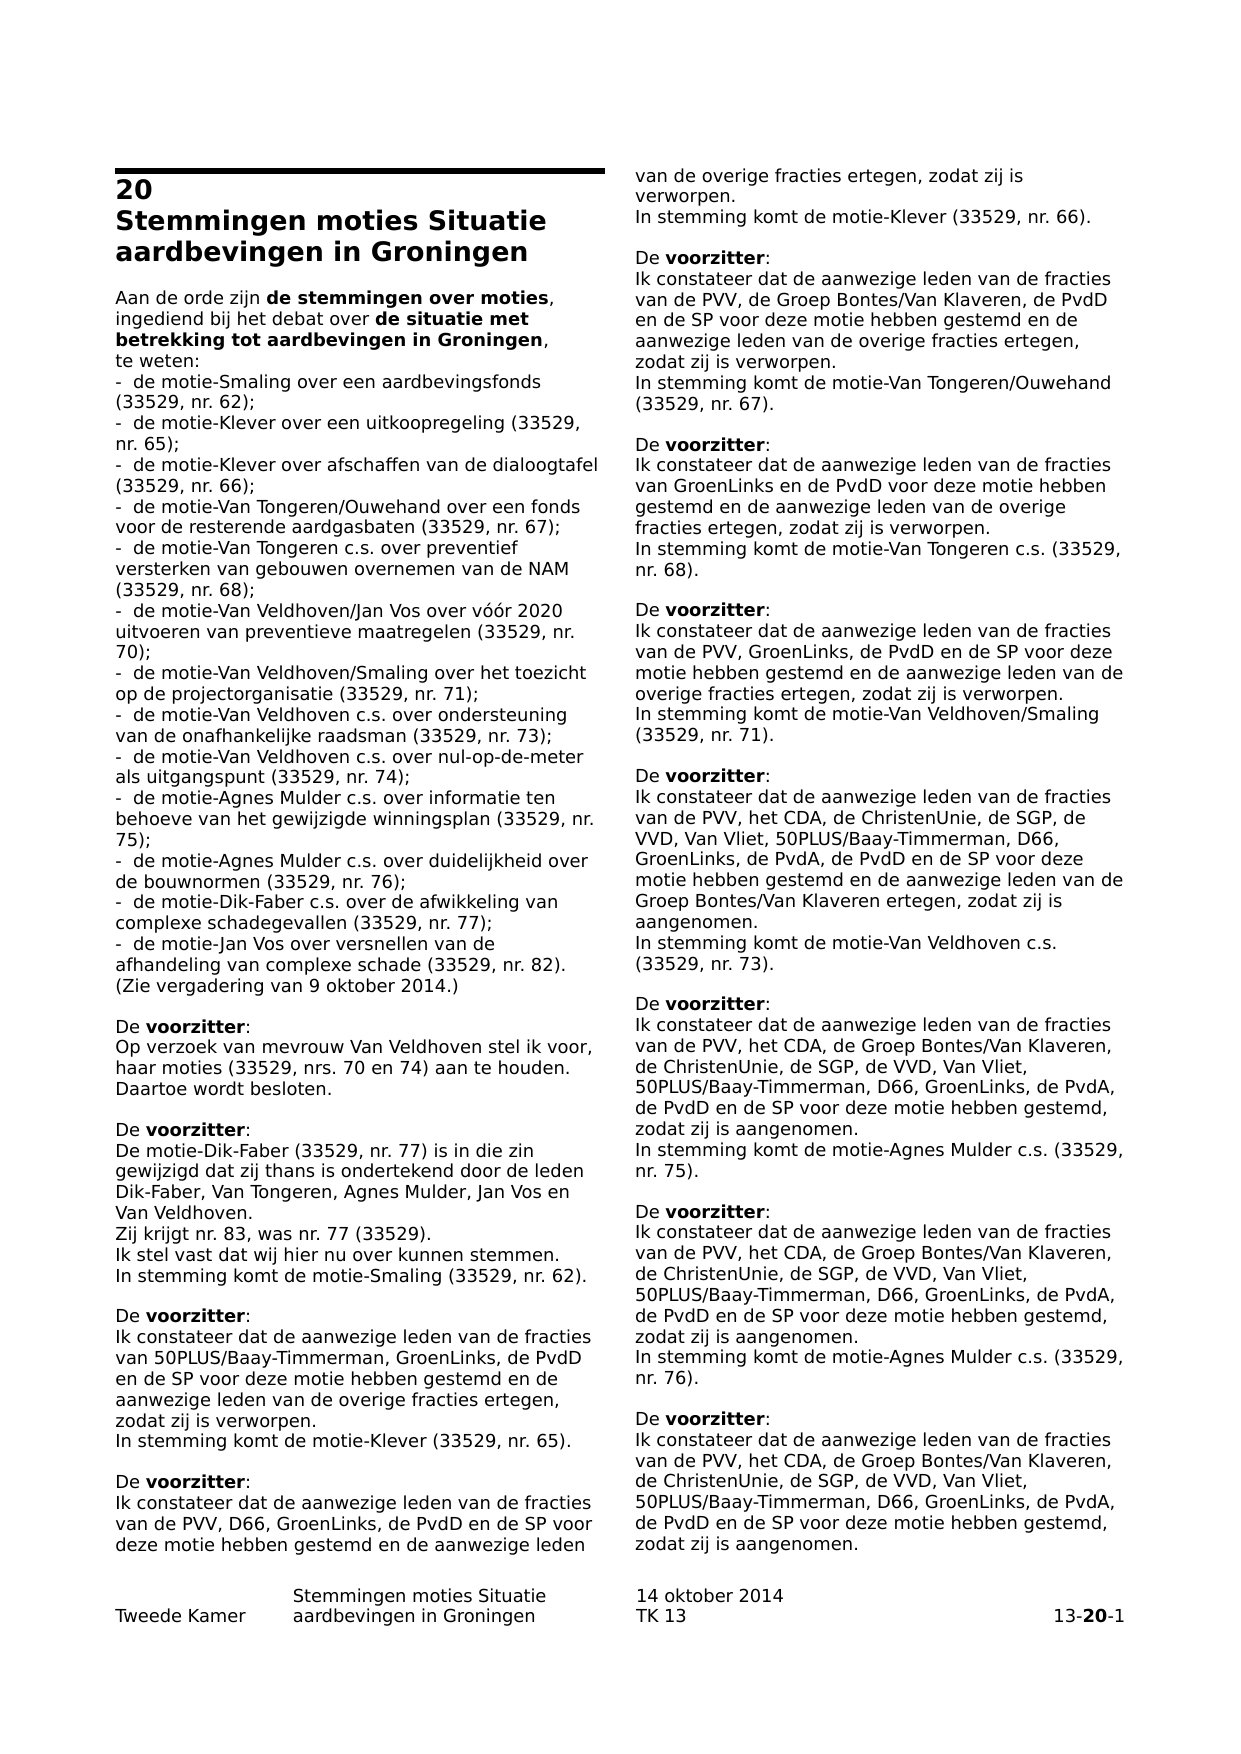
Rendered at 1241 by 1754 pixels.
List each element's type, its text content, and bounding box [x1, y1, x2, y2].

text De voorzitter: [635, 434, 1125, 455]
text In stemming komt de motie-Agnes Mulder c.s. (33529, nr. 75). [635, 1140, 1125, 1181]
text De voorzitter: [635, 1201, 1125, 1222]
text van de overige fracties ertegen, zodat zij is verworpen. [635, 165, 1125, 207]
text Ik constateer dat de aanwezige leden van de fracties van de PVV, het CDA, de Groep Bontes/Van Klaveren, de ChristenUnie, de SGP, de VVD, Van Vliet, 50PLUS/Baay-Timmerman, D66, GroenLinks, de PvdA, de PvdD en de SP voor deze motie hebben gestemd, zodat zij is aangenomen. [635, 1015, 1125, 1140]
list de motie-Dik-Faber c.s. over de afwikkeling van complexe schadegevallen (33529, nr. 77); [115, 892, 605, 934]
list de motie-Smaling over een aardbevingsfonds (33529, nr. 62); [115, 371, 605, 413]
list de motie-Klever over afschaffen van de dialoogtafel (33529, nr. 66); [115, 455, 605, 496]
text De voorzitter: [115, 1120, 605, 1140]
list de motie-Van Veldhoven c.s. over ondersteuning van de onafhankelijke raadsman (33529, nr. 73); [115, 705, 605, 746]
list de motie-Agnes Mulder c.s. over informatie ten behoeve van het gewijzigde winningsplan (33529, nr. 75); [115, 788, 605, 851]
text Ik constateer dat de aanwezige leden van de fracties van 50PLUS/Baay-Timmerman, GroenLinks, de PvdD en de SP voor deze motie hebben gestemd en de aanwezige leden van de overige fracties ertegen, zodat zij is verworpen. [115, 1327, 605, 1431]
text Aan de orde zijn de stemmingen over moties, ingediend bij het debat over de situatie met betrekking tot aardbevingen in Groningen, [115, 288, 605, 351]
text In stemming komt de motie-Van Veldhoven c.s. (33529, nr. 73). [635, 932, 1125, 974]
text Daartoe wordt besloten. [115, 1079, 605, 1100]
text Zij krijgt nr. 83, was nr. 77 (33529). [115, 1224, 605, 1244]
text In stemming komt de motie-Van Tongeren c.s. (33529, nr. 68). [635, 538, 1125, 580]
text De voorzitter: [115, 1016, 605, 1037]
text Ik constateer dat de aanwezige leden van de fracties van de PVV, het CDA, de Groep Bontes/Van Klaveren, de ChristenUnie, de SGP, de VVD, Van Vliet, 50PLUS/Baay-Timmerman, D66, GroenLinks, de PvdA, de PvdD en de SP voor deze motie hebben gestemd, zodat zij is aangenomen. [635, 1222, 1125, 1347]
list de motie-Van Veldhoven/Jan Vos over vóór 2020 uitvoeren van preventieve maatregelen (33529, nr. 70); [115, 601, 605, 663]
list de motie-Van Tongeren/Ouwehand over een fonds voor de resterende aardgasbaten (33529, nr. 67); [115, 496, 605, 538]
list de motie-Agnes Mulder c.s. over duidelijkheid over de bouwnormen (33529, nr. 76); [115, 851, 605, 892]
text In stemming komt de motie-Klever (33529, nr. 66). [635, 207, 1125, 228]
text te weten: [115, 351, 605, 371]
text Op verzoek van mevrouw Van Veldhoven stel ik voor, haar moties (33529, nrs. 70 en 74) aan te houden. [115, 1037, 605, 1079]
list de motie-Van Veldhoven c.s. over nul-op-de-meter als uitgangspunt (33529, nr. 74); [115, 746, 605, 788]
title 20 Stemmingen moties Situatie aardbevingen in Groningen [115, 174, 605, 268]
list de motie-Van Veldhoven/Smaling over het toezicht op de projectorganisatie (33529, nr. 71); [115, 663, 605, 705]
text (Zie vergadering van 9 oktober 2014.) [115, 976, 605, 996]
text In stemming komt de motie-Agnes Mulder c.s. (33529, nr. 76). [635, 1347, 1125, 1389]
list de motie-Jan Vos over versnellen van de afhandeling van complexe schade (33529, nr. 82). [115, 934, 605, 976]
text Ik constateer dat de aanwezige leden van de fracties van de PVV, het CDA, de Groep Bontes/Van Klaveren, de ChristenUnie, de SGP, de VVD, Van Vliet, 50PLUS/Baay-Timmerman, D66, GroenLinks, de PvdA, de PvdD en de SP voor deze motie hebben gestemd, zodat zij is aangenomen. [635, 1429, 1125, 1554]
text In stemming komt de motie-Van Veldhoven/Smaling (33529, nr. 71). [635, 704, 1125, 746]
text De voorzitter: [115, 1472, 605, 1493]
text De voorzitter: [115, 1306, 605, 1327]
text De motie-Dik-Faber (33529, nr. 77) is in die zin gewijzigd dat zij thans is ondertekend door de leden Dik-Faber, Van Tongeren, Agnes Mulder, Jan Vos en Van Veldhoven. [115, 1140, 605, 1224]
text De voorzitter: [635, 766, 1125, 787]
text In stemming komt de motie-Van Tongeren/Ouwehand (33529, nr. 67). [635, 373, 1125, 414]
list de motie-Van Tongeren c.s. over preventief versterken van gebouwen overnemen van de NAM (33529, nr. 68); [115, 538, 605, 601]
text Ik constateer dat de aanwezige leden van de fracties van de PVV, D66, GroenLinks, de PvdD en de SP voor deze motie hebben gestemd en de aanwezige leden [115, 1493, 605, 1555]
text In stemming komt de motie-Smaling (33529, nr. 62). [115, 1265, 605, 1286]
list de motie-Klever over een uitkoopregeling (33529, nr. 65); [115, 413, 605, 455]
text Ik constateer dat de aanwezige leden van de fracties van de PVV, de Groep Bontes/Van Klaveren, de PvdD en de SP voor deze motie hebben gestemd en de aanwezige leden van de overige fracties ertegen, zodat zij is verworpen. [635, 268, 1125, 373]
text De voorzitter: [635, 1409, 1125, 1429]
text De voorzitter: [635, 248, 1125, 268]
text Ik constateer dat de aanwezige leden van de fracties van de PVV, GroenLinks, de PvdD en de SP voor deze motie hebben gestemd en de aanwezige leden van de overige fracties ertegen, zodat zij is verworpen. [635, 621, 1125, 704]
text Ik stel vast dat wij hier nu over kunnen stemmen. [115, 1244, 605, 1265]
text De voorzitter: [635, 994, 1125, 1015]
text Ik constateer dat de aanwezige leden van de fracties van de PVV, het CDA, de ChristenUnie, de SGP, de VVD, Van Vliet, 50PLUS/Baay-Timmerman, D66, GroenLinks, de PvdA, de PvdD en de SP voor deze motie hebben gestemd en de aanwezige leden van de Groep Bontes/Van Klaveren ertegen, zodat zij is aangenomen. [635, 787, 1125, 932]
text Ik constateer dat de aanwezige leden van de fracties van GroenLinks en de PvdD voor deze motie hebben gestemd en de aanwezige leden van de overige fracties ertegen, zodat zij is verworpen. [635, 455, 1125, 538]
text In stemming komt de motie-Klever (33529, nr. 65). [115, 1431, 605, 1452]
text De voorzitter: [635, 600, 1125, 621]
